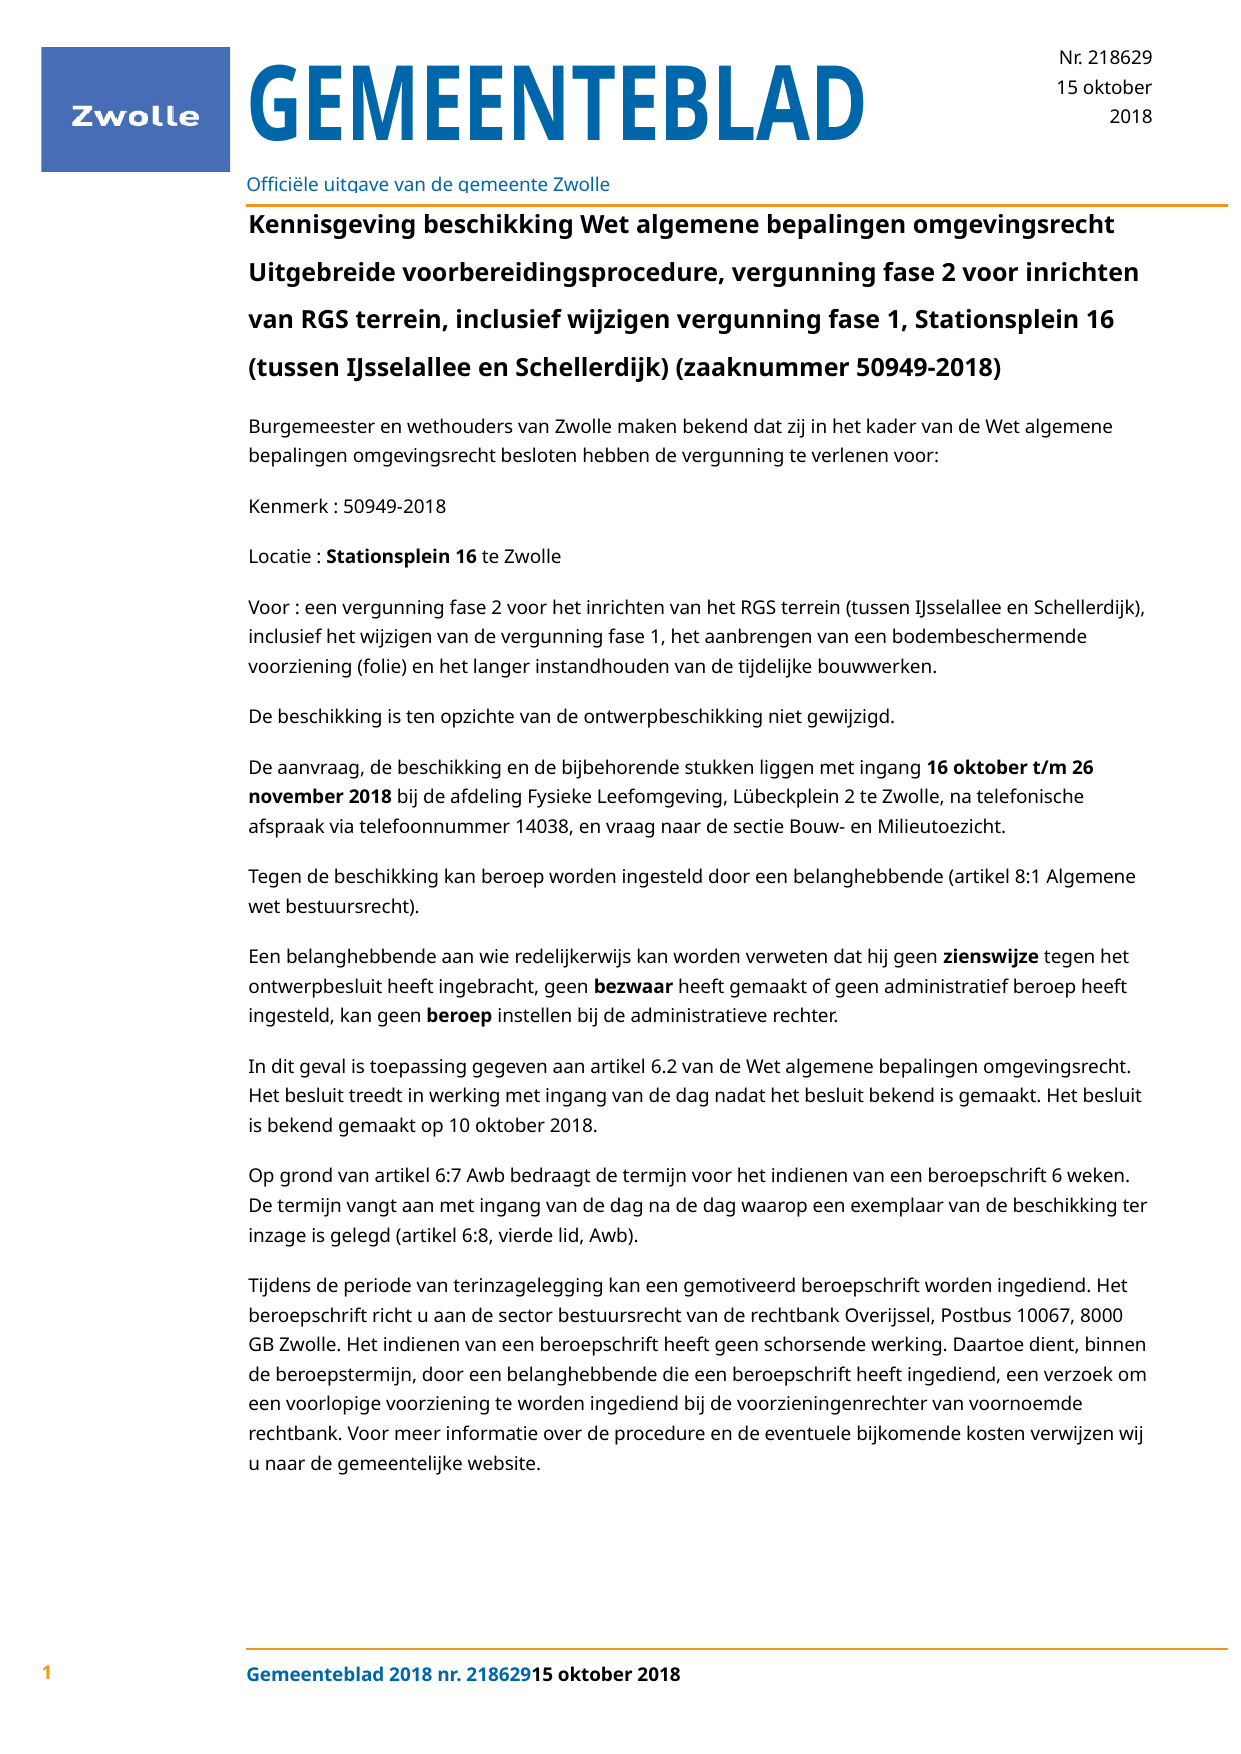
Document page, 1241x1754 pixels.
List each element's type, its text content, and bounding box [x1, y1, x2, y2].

text De beschikking is ten opzichte van de ontwerpbeschikking niet gewijzigd. [248, 703, 1152, 729]
text In dit geval is toepassing gegeven aan artikel 6.2 van de Wet algemene bepalingen omgevingsrecht. Het besluit treedt in werking met ingang van de dag nadat het besluit bekend is gemaakt. Het besluit is bekend gemaakt op 10 oktober 2018. [248, 1053, 1152, 1138]
text Voor : een vergunning fase 2 voor het inrichten van het RGS terrein (tussen IJsselallee en Schellerdijk), inclusief het wijzigen van de vergunning fase 1, het aanbrengen van een bodembeschermende voorziening (folie) en het langer instandhouden van de tijdelijke bouwwerken. [248, 594, 1152, 679]
text Burgemeester en wethouders van Zwolle maken bekend dat zij in het kader van de Wet algemene bepalingen omgevingsrecht besloten hebben de vergunning te verlenen voor: [248, 413, 1152, 468]
picture [41, 47, 231, 172]
text De aanvraag, de beschikking en de bijbehorende stukken liggen met ingang 16 oktober t/m 26 november 2018 bij de afdeling Fysieke Leefomgeving, Lübeckplein 2 te Zwolle, na telefonische afspraak via telefoonnummer 14038, en vraag naar de sectie Bouw- en Milieutoezicht. [248, 754, 1152, 839]
text Een belanghebbende aan wie redelijkerwijs kan worden verweten dat hij geen zienswijze tegen het ontwerpbesluit heeft ingebracht, geen bezwaar heeft gemaakt of geen administratief beroep heeft ingesteld, kan geen beroep instellen bij de administratieve rechter. [248, 943, 1152, 1028]
text Op grond van artikel 6:7 Awb bedraagt de termijn voor het indienen van een beroepschrift 6 weken. De termijn vangt aan met ingang van de dag na de dag waarop een exemplaar van de beschikking ter inzage is gelegd (artikel 6:8, vierde lid, Awb). [248, 1163, 1152, 1248]
text Tijdens de periode van terinzagelegging kan een gemotiveerd beroepschrift worden ingediend. Het beroepschrift richt u aan de sector bestuursrecht van de rechtbank Overijssel, Postbus 10067, 8000 GB Zwolle. Het indienen van een beroepschrift heeft geen schorsende werking. Daartoe dient, binnen de beroepstermijn, door een belanghebbende die een beroepschrift heeft ingediend, een verzoek om een voorlopige voorziening te worden ingediend bij de voorzieningenrechter van voornoemde rechtbank. Voor meer informatie over de procedure en de eventuele bijkomende kosten verwijzen wij u naar de gemeentelijke website. [248, 1272, 1152, 1476]
text Locatie : Stationsplein 16 te Zwolle [248, 543, 1152, 569]
text Kenmerk : 50949-2018 [248, 493, 1152, 519]
text Tegen de beschikking kan beroep worden ingesteld door een belanghebbende (artikel 8:1 Algemene wet bestuursrecht). [248, 863, 1152, 919]
text Kennisgeving beschikking Wet algemene bepalingen omgevingsrecht Uitgebreide voorbereidingsprocedure, vergunning fase 2 voor inrichten van RGS terrein, inclusief wijzigen vergunning fase 1, Stationsplein 16 (tussen IJsselallee en Schellerdijk) (zaaknummer 50949-2018) [248, 207, 1152, 384]
